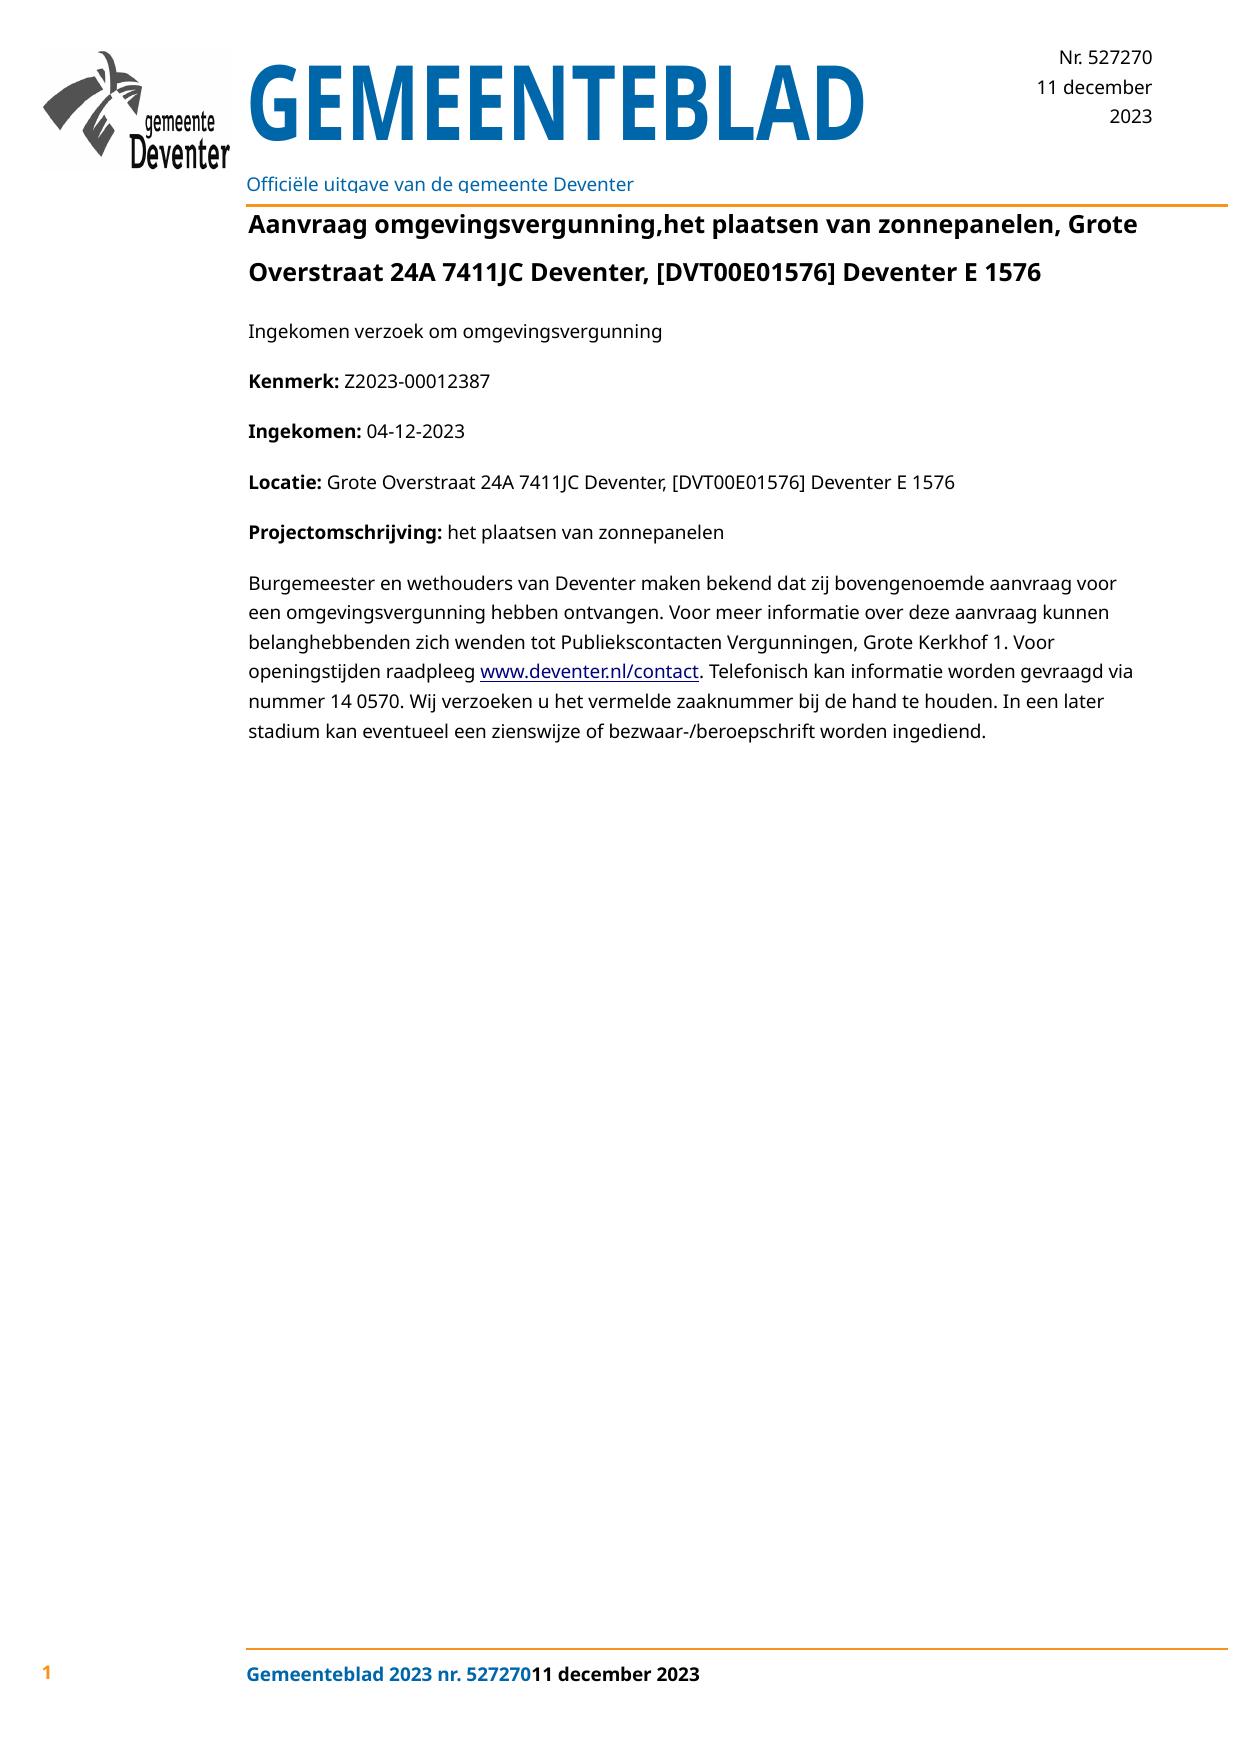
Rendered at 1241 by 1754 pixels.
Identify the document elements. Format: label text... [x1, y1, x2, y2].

text Kenmerk: Z2023-00012387 [248, 368, 1152, 394]
text Ingekomen verzoek om omgevingsvergunning [248, 318, 1152, 344]
text Projectomschrijving: het plaatsen van zonnepanelen [248, 519, 1152, 545]
text Ingekomen: 04-12-2023 [248, 419, 1152, 444]
text Aanvraag omgevingsvergunning,het plaatsen van zonnepanelen, Grote Overstraat 24A 7411JC Deventer, [DVT00E01576] Deventer E 1576 [248, 207, 1152, 288]
picture [41, 47, 231, 172]
text Locatie: Grote Overstraat 24A 7411JC Deventer, [DVT00E01576] Deventer E 1576 [248, 469, 1152, 495]
text Burgemeester en wethouders van Deventer maken bekend dat zij bovengenoemde aanvraag voor een omgevingsvergunning hebben ontvangen. Voor meer informatie over deze aanvraag kunnen belanghebbenden zich wenden tot Publiekscontacten Vergunningen, Grote Kerkhof 1. Voor openingstijden raadpleeg www.deventer.nl/contact. Telefonisch kan informatie worden gevraagd via nummer 14 0570. Wij verzoeken u het vermelde zaaknummer bij de hand te houden. In een later stadium kan eventueel een zienswijze of bezwaar-/beroepschrift worden ingediend. [248, 570, 1152, 744]
